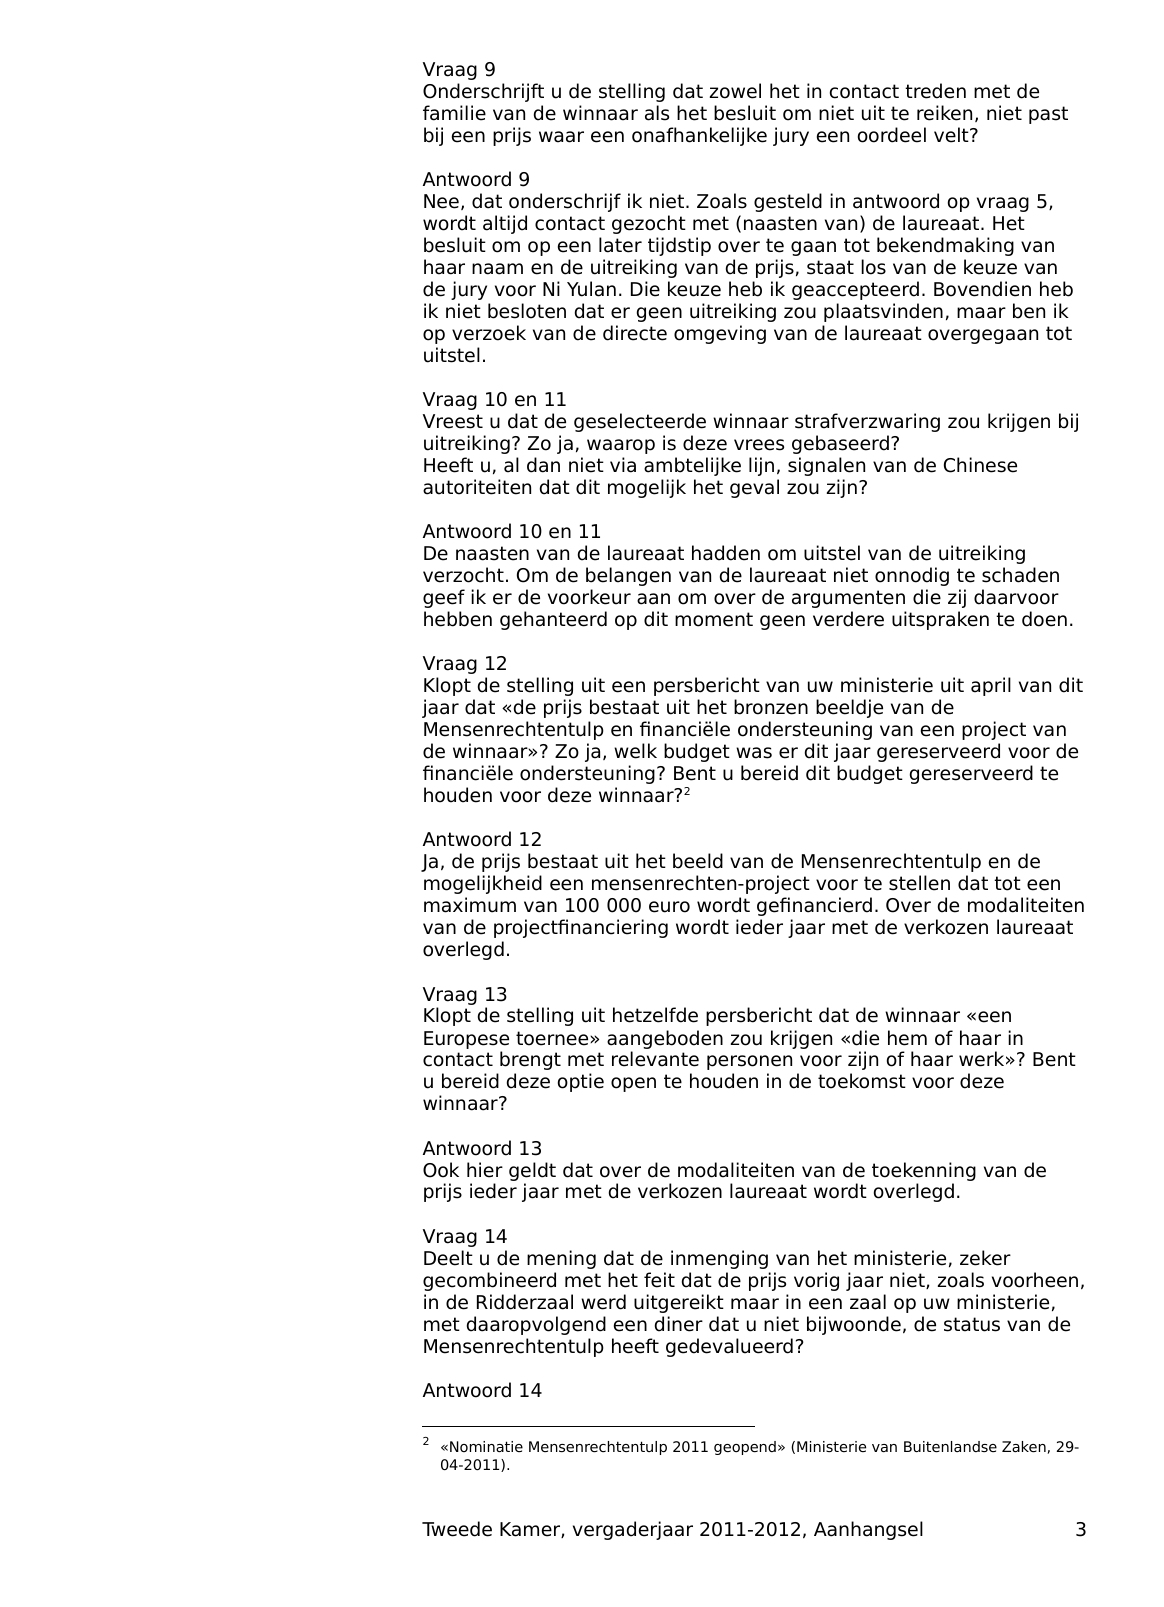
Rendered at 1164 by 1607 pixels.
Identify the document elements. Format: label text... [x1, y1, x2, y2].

text Vraag 14 [422, 1226, 1087, 1248]
text Klopt de stelling uit een persbericht van uw ministerie uit april van dit jaar dat «de prijs bestaat uit het bronzen beeldje van de Mensenrechtentulp en financiële ondersteuning van een project van de winnaar»? Zo ja, welk budget was er dit jaar gereserveerd voor de financiële ondersteuning? Bent u bereid dit budget gereserveerd te houden voor deze winnaar? [422, 675, 1087, 807]
text Antwoord 13 [422, 1137, 1087, 1159]
text Antwoord 12 [422, 829, 1087, 851]
text Vraag 12 [422, 653, 1087, 675]
text Vraag 13 [422, 983, 1087, 1005]
text Vraag 9 [422, 59, 1087, 81]
text Vreest u dat de geselecteerde winnaar strafverzwaring zou krijgen bij uitreiking? Zo ja, waarop is deze vrees gebaseerd? [422, 411, 1087, 455]
text Deelt u de mening dat de inmenging van het ministerie, zeker gecombineerd met het feit dat de prijs vorig jaar niet, zoals voorheen, in de Ridderzaal werd uitgereikt maar in een zaal op uw ministerie, met daaropvolgend een diner dat u niet bijwoonde, de status van de Mensenrechtentulp heeft gedevalueerd? [422, 1248, 1087, 1357]
text Onderschrijft u de stelling dat zowel het in contact treden met de familie van de winnaar als het besluit om niet uit te reiken, niet past bij een prijs waar een onafhankelijke jury een oordeel velt? [422, 81, 1087, 147]
text Vraag 10 en 11 [422, 389, 1087, 411]
text Nee, dat onderschrijf ik niet. Zoals gesteld in antwoord op vraag 5, wordt altijd contact gezocht met (naasten van) de laureaat. Het besluit om op een later tijdstip over te gaan tot bekendmaking van haar naam en de uitreiking van de prijs, staat los van de keuze van de jury voor Ni Yulan. Die keuze heb ik geaccepteerd. Bovendien heb ik niet besloten dat er geen uitreiking zou plaatsvinden, maar ben ik op verzoek van de directe omgeving van de laureaat overgegaan tot uitstel. [422, 191, 1087, 367]
text Antwoord 14 [422, 1380, 1087, 1402]
text De naasten van de laureaat hadden om uitstel van de uitreiking verzocht. Om de belangen van de laureaat niet onnodig te schaden geef ik er de voorkeur aan om over de argumenten die zij daarvoor hebben gehanteerd op dit moment geen verdere uitspraken te doen. [422, 543, 1087, 631]
text Antwoord 9 [422, 169, 1087, 191]
text «Nominatie Mensenrechtentulp 2011 geopend» (Ministerie van Buitenlandse Zaken, 29-04-2011). [422, 1435, 1087, 1474]
text Klopt de stelling uit hetzelfde persbericht dat de winnaar «een Europese toernee» aangeboden zou krijgen «die hem of haar in contact brengt met relevante personen voor zijn of haar werk»? Bent u bereid deze optie open te houden in de toekomst voor deze winnaar? [422, 1005, 1087, 1115]
text Heeft u, al dan niet via ambtelijke lijn, signalen van de Chinese autoriteiten dat dit mogelijk het geval zou zijn? [422, 455, 1087, 499]
text Ja, de prijs bestaat uit het beeld van de Mensenrechtentulp en de mogelijkheid een mensenrechten-project voor te stellen dat tot een maximum van 100 000 euro wordt gefinancierd. Over de modaliteiten van de projectfinanciering wordt ieder jaar met de verkozen laureaat overlegd. [422, 851, 1087, 961]
text Ook hier geldt dat over de modaliteiten van de toekenning van de prijs ieder jaar met de verkozen laureaat wordt overlegd. [422, 1159, 1087, 1203]
text Antwoord 10 en 11 [422, 521, 1087, 543]
